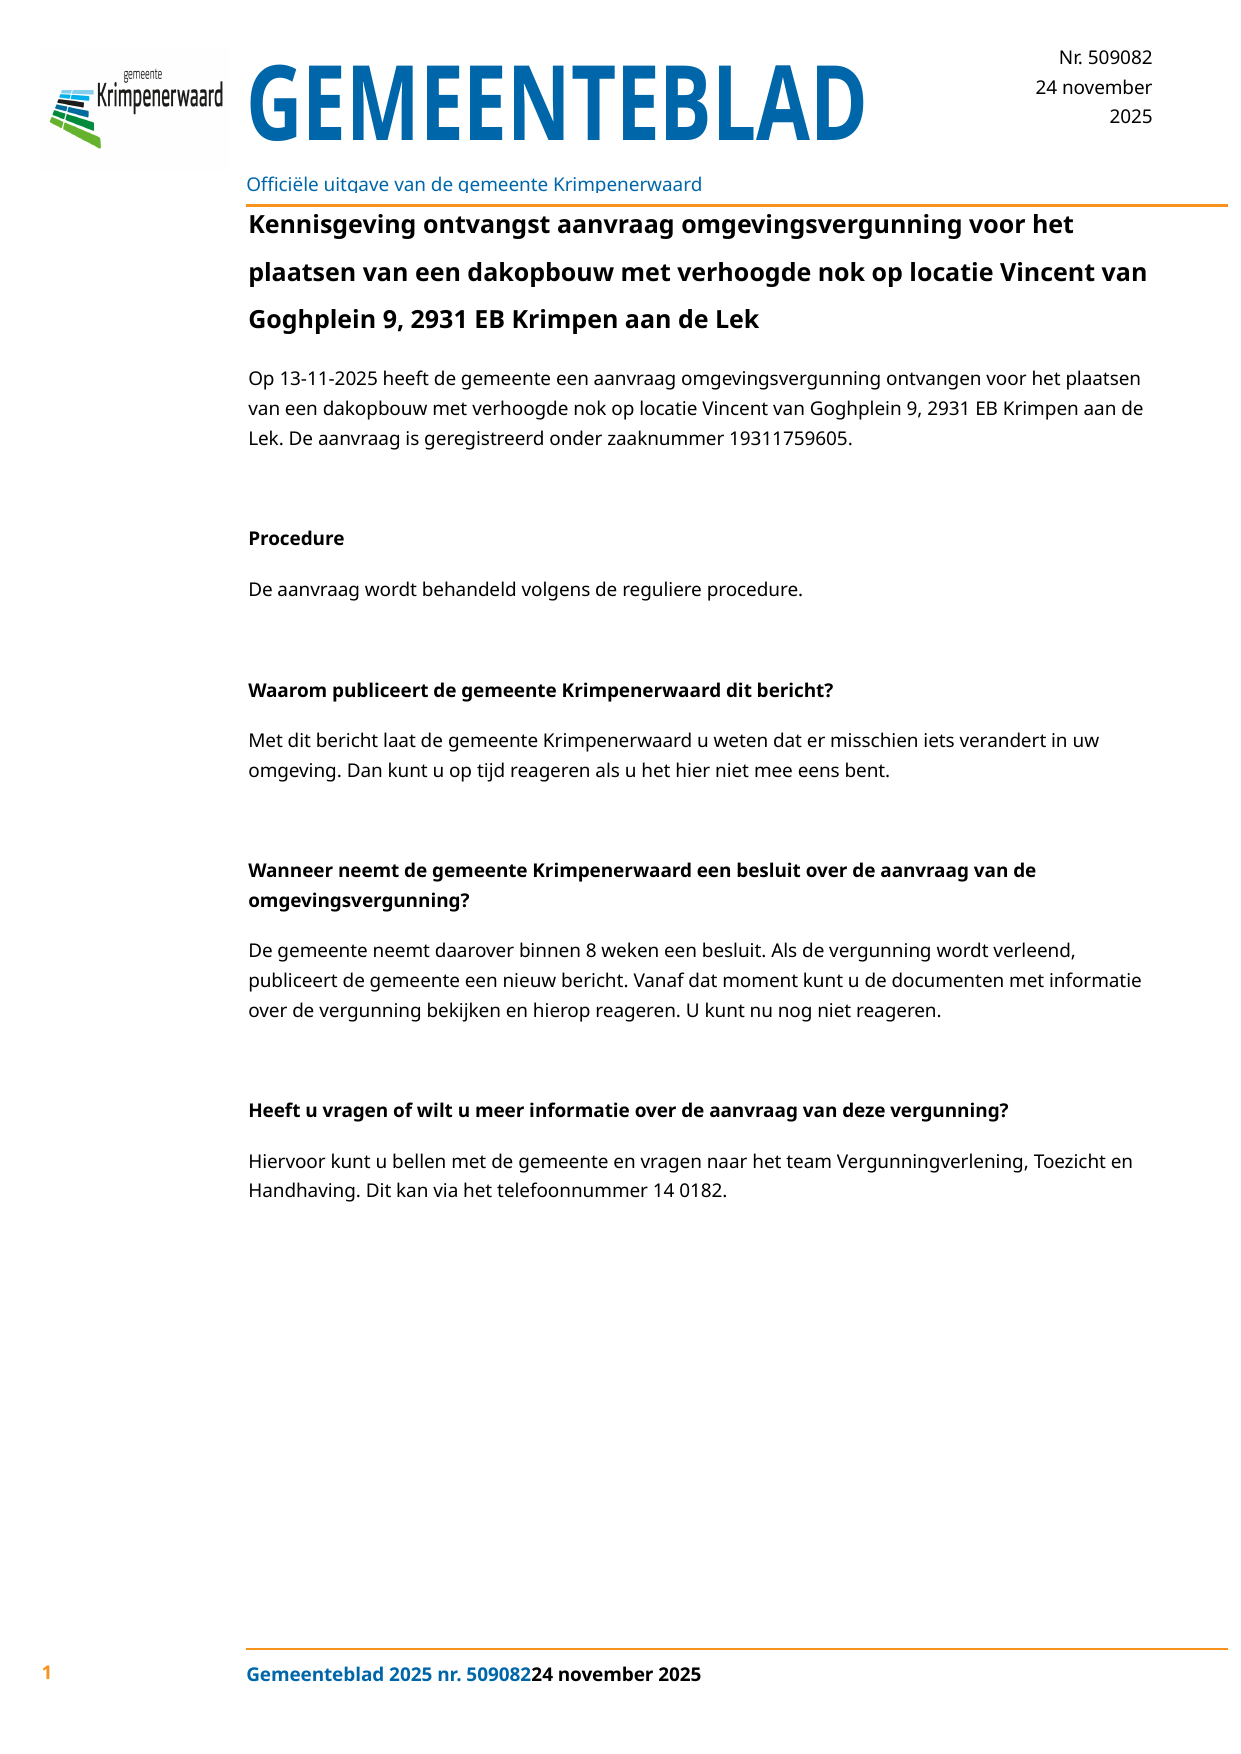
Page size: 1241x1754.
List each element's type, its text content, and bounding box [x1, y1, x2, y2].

text Hiervoor kunt u bellen met de gemeente en vragen naar het team Vergunningverlening, Toezicht en Handhaving. Dit kan via het telefoonnummer 14 0182. [248, 1148, 1152, 1203]
text Kennisgeving ontvangst aanvraag omgevingsvergunning voor het plaatsen van een dakopbouw met verhoogde nok op locatie Vincent van Goghplein 9, 2931 EB Krimpen aan de Lek [248, 207, 1152, 336]
text Heeft u vragen of wilt u meer informatie over de aanvraag van deze vergunning? [248, 1098, 1152, 1123]
text Op 13-11-2025 heeft de gemeente een aanvraag omgevingsvergunning ontvangen voor het plaatsen van een dakopbouw met verhoogde nok op locatie Vincent van Goghplein 9, 2931 EB Krimpen aan de Lek. De aanvraag is geregistreerd onder zaaknummer 19311759605. [248, 366, 1152, 450]
picture [41, 47, 231, 172]
text Waarom publiceert de gemeente Krimpenerwaard dit bericht? [248, 677, 1152, 702]
text Met dit bericht laat de gemeente Krimpenerwaard u weten dat er misschien iets verandert in uw omgeving. Dan kunt u op tijd reageren als u het hier niet mee eens bent. [248, 727, 1152, 782]
text De aanvraag wordt behandeld volgens de reguliere procedure. [248, 576, 1152, 602]
text Wanneer neemt de gemeente Krimpenerwaard een besluit over de aanvraag van de omgevingsvergunning? [248, 858, 1152, 913]
text Procedure [248, 526, 1152, 551]
text De gemeente neemt daarover binnen 8 weken een besluit. Als de vergunning wordt verleend, publiceert de gemeente een nieuw bericht. Vanaf dat moment kunt u de documenten met informatie over de vergunning bekijken en hierop reageren. U kunt nu nog niet reageren. [248, 938, 1152, 1022]
